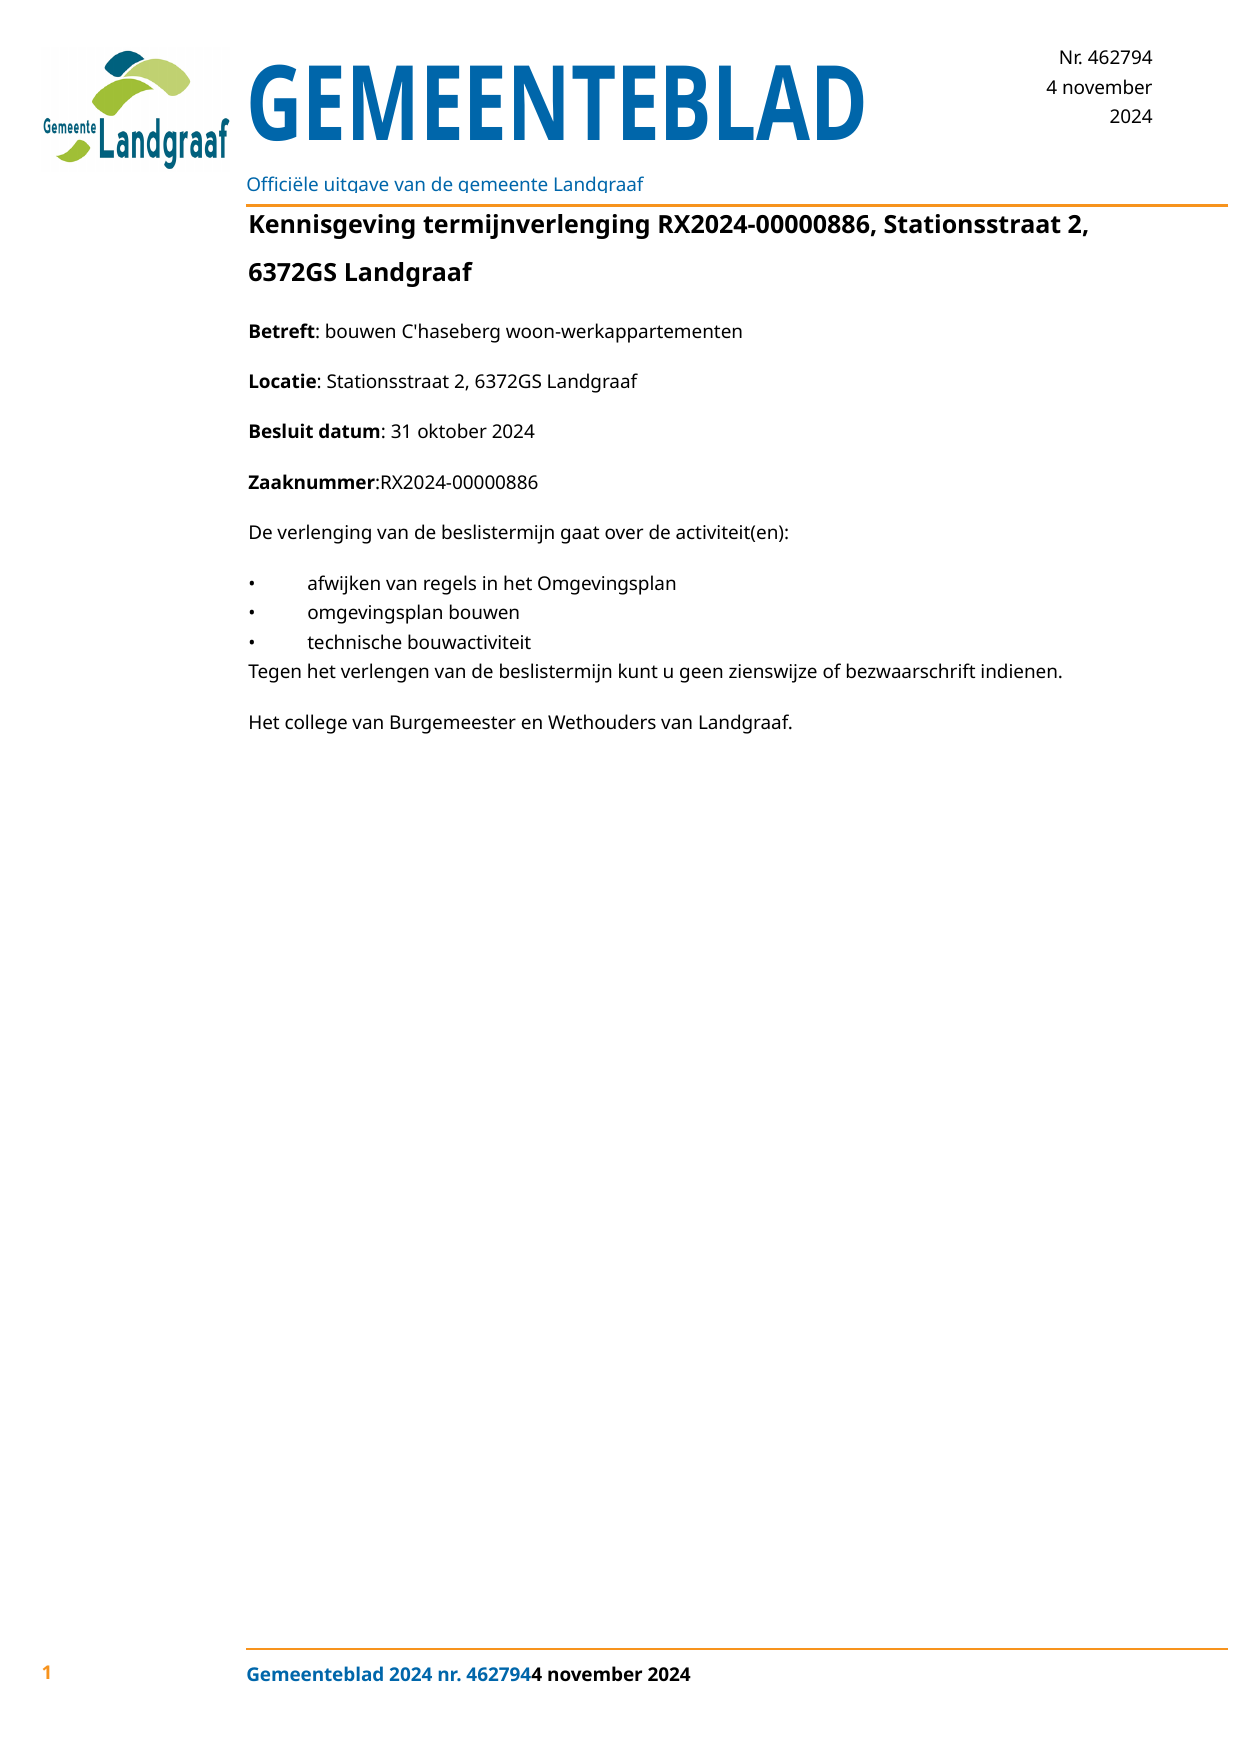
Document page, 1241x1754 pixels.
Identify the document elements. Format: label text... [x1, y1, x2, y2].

text Zaaknummer:RX2024-00000886 [248, 469, 1152, 495]
text De verlenging van de beslistermijn gaat over de activiteit(en): [248, 519, 1152, 545]
list omgevingsplan bouwen [248, 599, 1152, 625]
text Locatie: Stationsstraat 2, 6372GS Landgraaf [248, 368, 1152, 394]
list afwijken van regels in het Omgevingsplan [248, 570, 1152, 596]
text Betreft: bouwen C'haseberg woon-werkappartementen [248, 318, 1152, 344]
picture [41, 47, 231, 172]
text Besluit datum: 31 oktober 2024 [248, 419, 1152, 444]
list technische bouwactiviteit [248, 629, 1152, 655]
text Het college van Burgemeester en Wethouders van Landgraaf. [248, 709, 1152, 735]
text Kennisgeving termijnverlenging RX2024-00000886, Stationsstraat 2, 6372GS Landgraaf [248, 207, 1152, 288]
text Tegen het verlengen van de beslistermijn kunt u geen zienswijze of bezwaarschrift indienen. [248, 659, 1152, 684]
